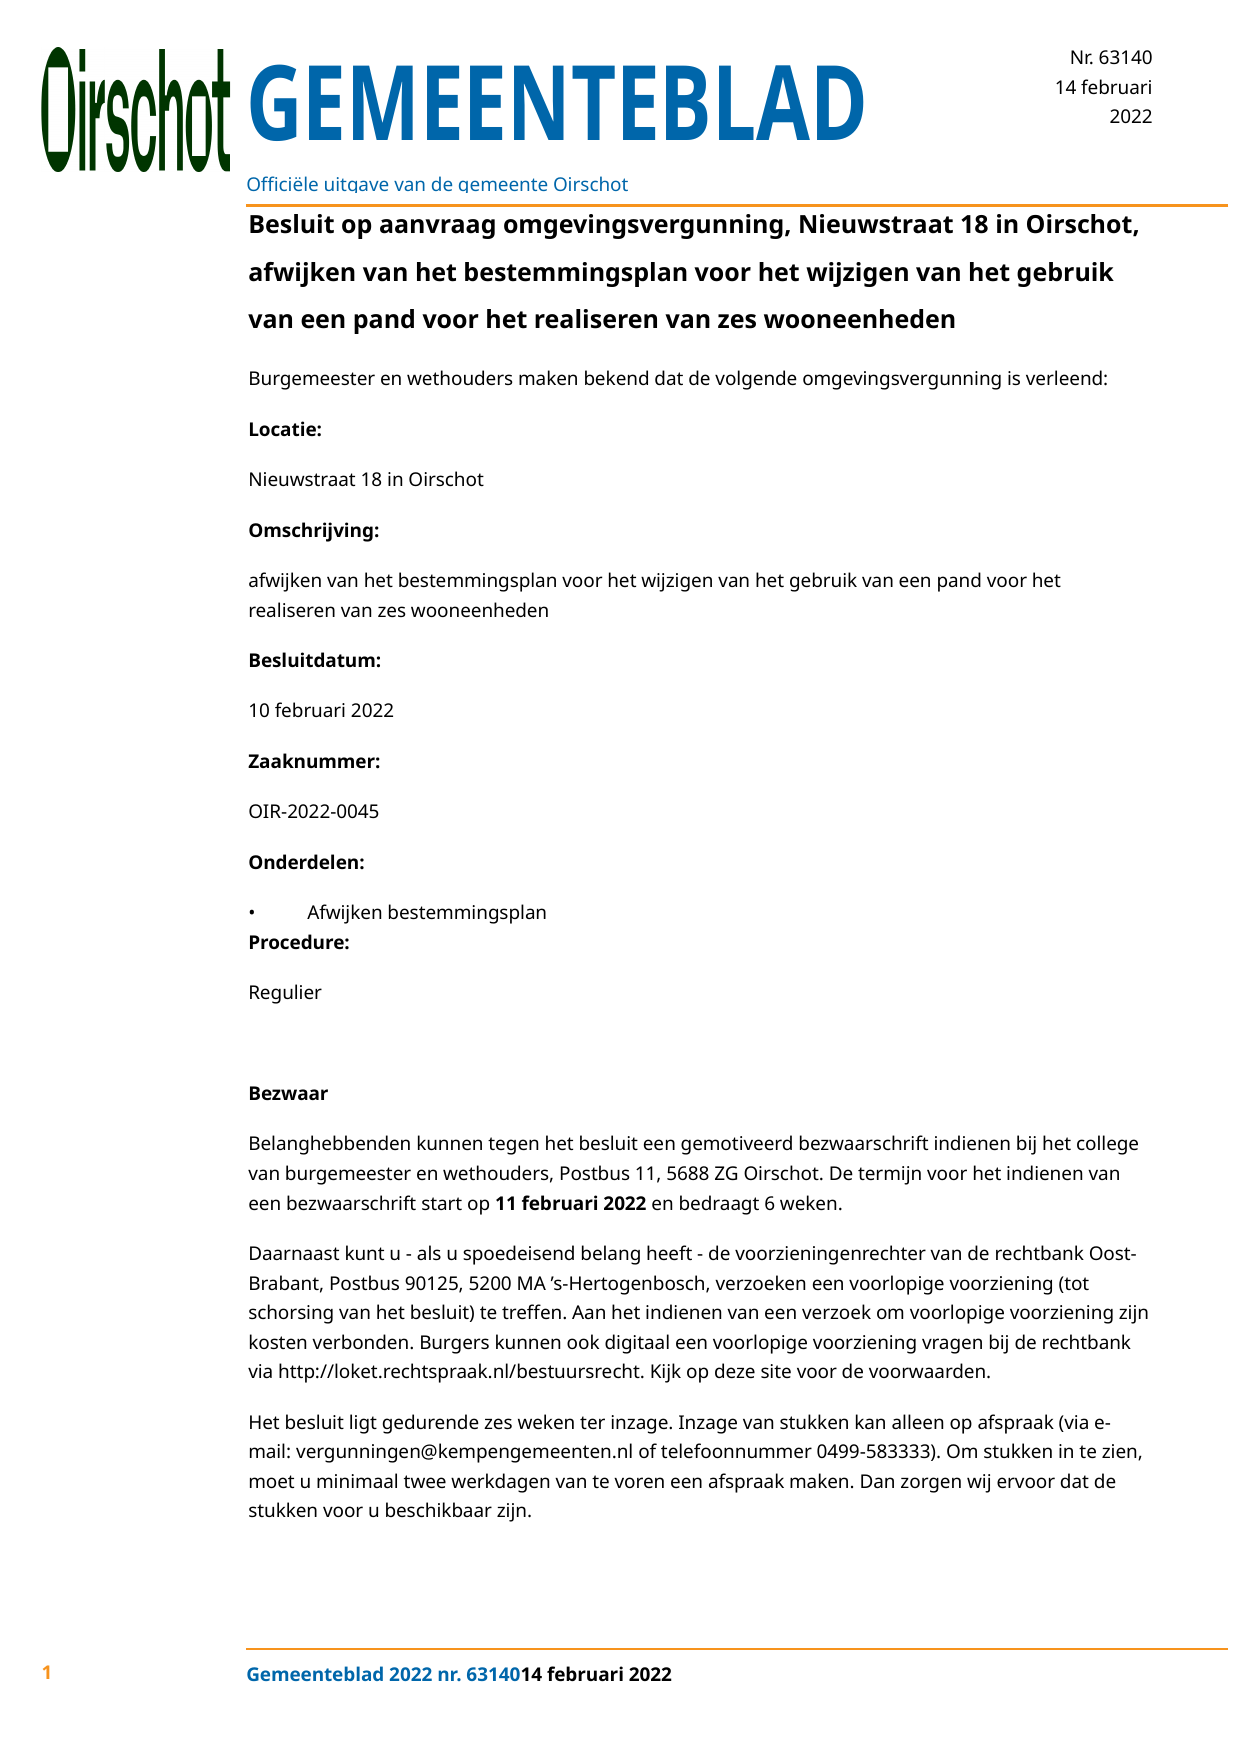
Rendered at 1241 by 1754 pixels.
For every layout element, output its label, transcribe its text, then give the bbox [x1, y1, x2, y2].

text Locatie: [248, 416, 1152, 442]
text Procedure: [248, 929, 1152, 954]
text 10 februari 2022 [248, 698, 1152, 723]
text Daarnaast kunt u - als u spoedeisend belang heeft - de voorzieningenrechter van de rechtbank Oost-Brabant, Postbus 90125, 5200 MA ’s-Hertogenbosch, verzoeken een voorlopige voorziening (tot schorsing van het besluit) te treffen. Aan het indienen van een verzoek om voorlopige voorziening zijn kosten verbonden. Burgers kunnen ook digitaal een voorlopige voorziening vragen bij de rechtbank via http://loket.rechtspraak.nl/bestuursrecht. Kijk op deze site voor de voorwaarden. [248, 1240, 1152, 1384]
text afwijken van het bestemmingsplan voor het wijzigen van het gebruik van een pand voor het realiseren van zes wooneenheden [248, 567, 1152, 622]
text Omschrijving: [248, 517, 1152, 542]
text Zaaknummer: [248, 748, 1152, 774]
text Belanghebbenden kunnen tegen het besluit een gemotiveerd bezwaarschrift indienen bij het college van burgemeester en wethouders, Postbus 11, 5688 ZG Oirschot. De termijn voor het indienen van een bezwaarschrift start op 11 februari 2022 en bedraagt 6 weken. [248, 1131, 1152, 1215]
text Besluit op aanvraag omgevingsvergunning, Nieuwstraat 18 in Oirschot, afwijken van het bestemmingsplan voor het wijzigen van het gebruik van een pand voor het realiseren van zes wooneenheden [248, 207, 1152, 336]
list Afwijken bestemmingsplan [248, 899, 1152, 925]
text Regulier [248, 979, 1152, 1005]
text Nieuwstraat 18 in Oirschot [248, 466, 1152, 492]
picture [41, 47, 231, 172]
text Het besluit ligt gedurende zes weken ter inzage. Inzage van stukken kan alleen op afspraak (via e-mail: vergunningen@kempengemeenten.nl of telefoonnummer 0499-583333). Om stukken in te zien, moet u minimaal twee werkdagen van te voren een afspraak maken. Dan zorgen wij ervoor dat de stukken voor u beschikbaar zijn. [248, 1409, 1152, 1523]
text Burgemeester en wethouders maken bekend dat de volgende omgevingsvergunning is verleend: [248, 366, 1152, 391]
text OIR-2022-0045 [248, 798, 1152, 824]
text Onderdelen: [248, 849, 1152, 874]
text Bezwaar [248, 1080, 1152, 1106]
text Besluitdatum: [248, 647, 1152, 673]
